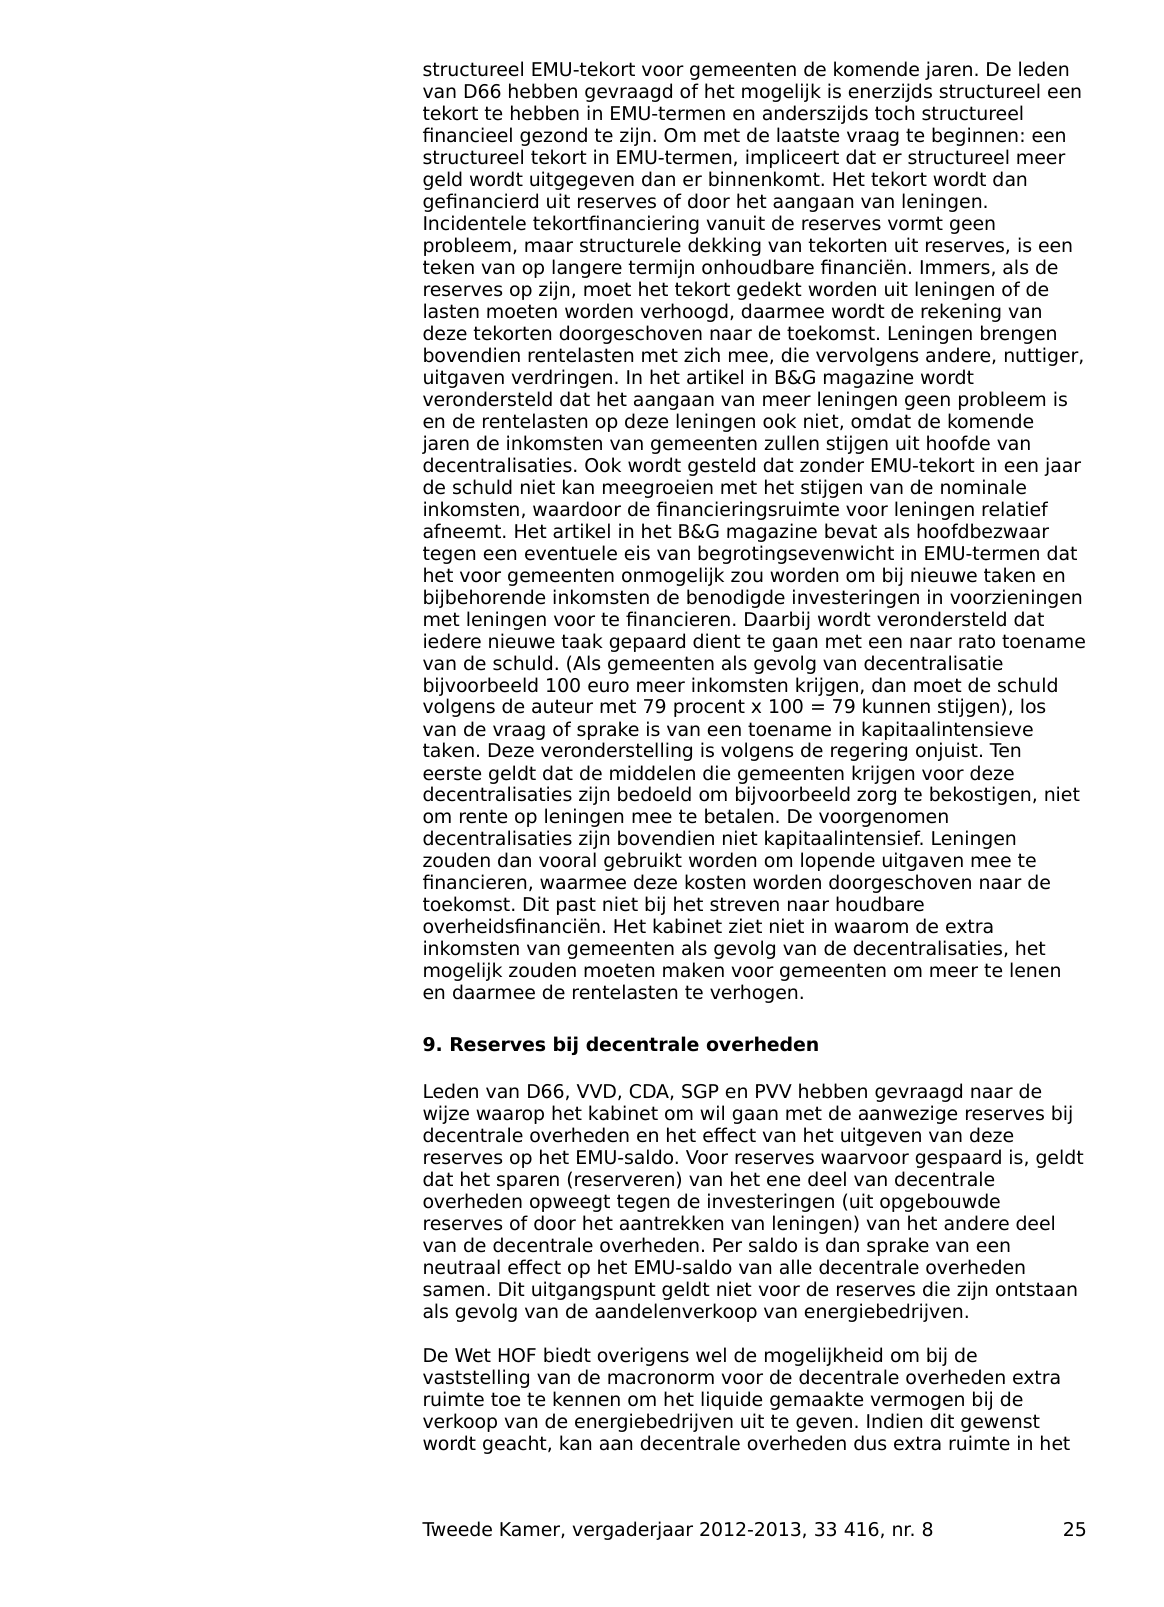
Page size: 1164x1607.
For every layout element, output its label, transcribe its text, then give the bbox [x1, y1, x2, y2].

text De Wet HOF biedt overigens wel de mogelijkheid om bij de vaststelling van de macronorm voor de decentrale overheden extra ruimte toe te kennen om het liquide gemaakte vermogen bij de verkoop van de energiebedrijven uit te geven. Indien dit gewenst wordt geacht, kan aan decentrale overheden dus extra ruimte in het [422, 1345, 1087, 1455]
text Leden van D66, VVD, CDA, SGP en PVV hebben gevraagd naar de wijze waarop het kabinet om wil gaan met de aanwezige reserves bij decentrale overheden en het effect van het uitgeven van deze reserves op het EMU-saldo. Voor reserves waarvoor gespaard is, geldt dat het sparen (reserveren) van het ene deel van decentrale overheden opweegt tegen de investeringen (uit opgebouwde reserves of door het aantrekken van leningen) van het andere deel van de decentrale overheden. Per saldo is dan sprake van een neutraal effect op het EMU-saldo van alle decentrale overheden samen. Dit uitgangspunt geldt niet voor de reserves die zijn ontstaan als gevolg van de aandelenverkoop van energiebedrijven. [422, 1081, 1087, 1323]
subtitle 9. Reserves bij decentrale overheden [422, 1034, 1087, 1056]
text structureel EMU-tekort voor gemeenten de komende jaren. De leden van D66 hebben gevraagd of het mogelijk is enerzijds structureel een tekort te hebben in EMU-termen en anderszijds toch structureel financieel gezond te zijn. Om met de laatste vraag te beginnen: een structureel tekort in EMU-termen, impliceert dat er structureel meer geld wordt uitgegeven dan er binnenkomt. Het tekort wordt dan gefinancierd uit reserves of door het aangaan van leningen. Incidentele tekortfinanciering vanuit de reserves vormt geen probleem, maar structurele dekking van tekorten uit reserves, is een teken van op langere termijn onhoudbare financiën. Immers, als de reserves op zijn, moet het tekort gedekt worden uit leningen of de lasten moeten worden verhoogd, daarmee wordt de rekening van deze tekorten doorgeschoven naar de toekomst. Leningen brengen bovendien rentelasten met zich mee, die vervolgens andere, nuttiger, uitgaven verdringen. In het artikel in B&G magazine wordt verondersteld dat het aangaan van meer leningen geen probleem is en de rentelasten op deze leningen ook niet, omdat de komende jaren de inkomsten van gemeenten zullen stijgen uit hoofde van decentralisaties. Ook wordt gesteld dat zonder EMU-tekort in een jaar de schuld niet kan meegroeien met het stijgen van de nominale inkomsten, waardoor de financieringsruimte voor leningen relatief afneemt. Het artikel in het B&G magazine bevat als hoofdbezwaar tegen een eventuele eis van begrotingsevenwicht in EMU-termen dat het voor gemeenten onmogelijk zou worden om bij nieuwe taken en bijbehorende inkomsten de benodigde investeringen in voorzieningen met leningen voor te financieren. Daarbij wordt verondersteld dat iedere nieuwe taak gepaard dient te gaan met een naar rato toename van de schuld. (Als gemeenten als gevolg van decentralisatie bijvoorbeeld 100 euro meer inkomsten krijgen, dan moet de schuld volgens de auteur met 79 procent x 100 = 79 kunnen stijgen), los van de vraag of sprake is van een toename in kapitaalintensieve taken. Deze veronderstelling is volgens de regering onjuist. Ten eerste geldt dat de middelen die gemeenten krijgen voor deze decentralisaties zijn bedoeld om bijvoorbeeld zorg te bekostigen, niet om rente op leningen mee te betalen. De voorgenomen decentralisaties zijn bovendien niet kapitaalintensief. Leningen zouden dan vooral gebruikt worden om lopende uitgaven mee te financieren, waarmee deze kosten worden doorgeschoven naar de toekomst. Dit past niet bij het streven naar houdbare overheidsfinanciën. Het kabinet ziet niet in waarom de extra inkomsten van gemeenten als gevolg van de decentralisaties, het mogelijk zouden moeten maken voor gemeenten om meer te lenen en daarmee de rentelasten te verhogen. [422, 59, 1087, 1004]
